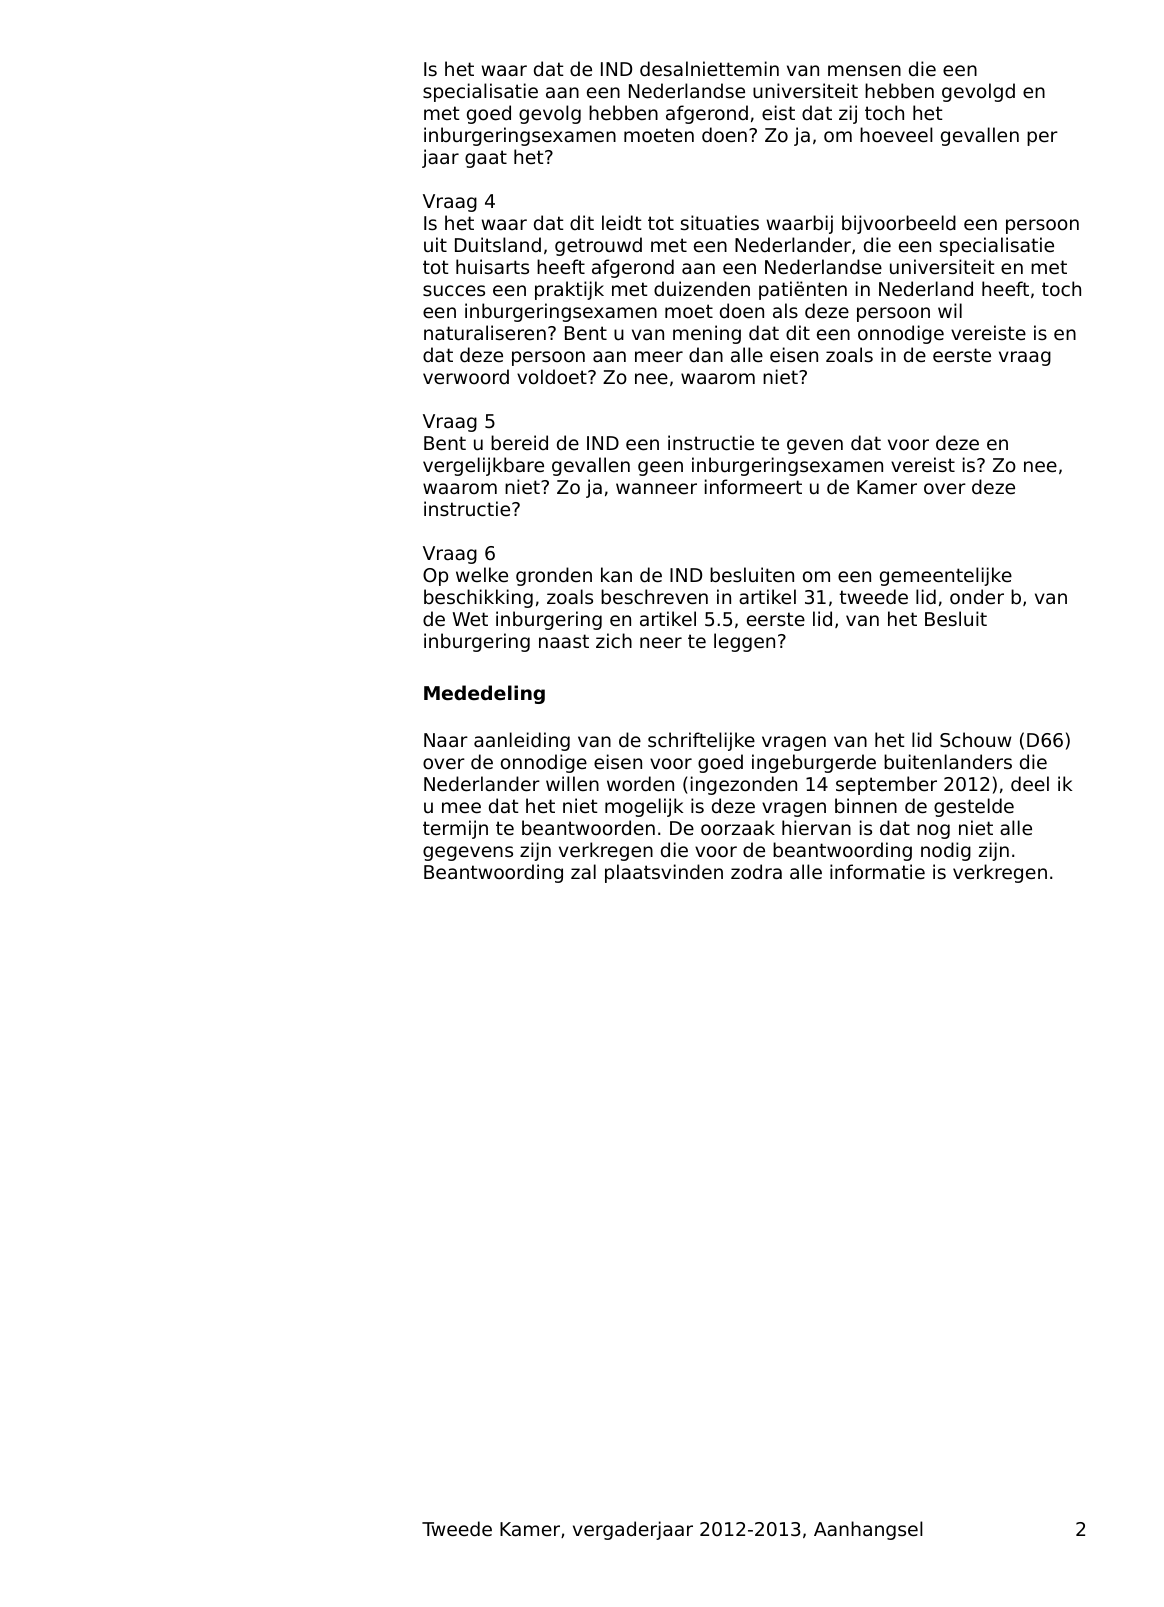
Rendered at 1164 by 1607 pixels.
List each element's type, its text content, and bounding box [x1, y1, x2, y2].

subtitle Mededeling [422, 683, 1087, 705]
text Is het waar dat dit leidt tot situaties waarbij bijvoorbeeld een persoon uit Duitsland, getrouwd met een Nederlander, die een specialisatie tot huisarts heeft afgerond aan een Nederlandse universiteit en met succes een praktijk met duizenden patiënten in Nederland heeft, toch een inburgeringsexamen moet doen als deze persoon wil naturaliseren? Bent u van mening dat dit een onnodige vereiste is en dat deze persoon aan meer dan alle eisen zoals in de eerste vraag verwoord voldoet? Zo nee, waarom niet? [422, 213, 1087, 389]
text Op welke gronden kan de IND besluiten om een gemeentelijke beschikking, zoals beschreven in artikel 31, tweede lid, onder b, van de Wet inburgering en artikel 5.5, eerste lid, van het Besluit inburgering naast zich neer te leggen? [422, 565, 1087, 653]
text Beantwoording zal plaatsvinden zodra alle informatie is verkregen. [422, 862, 1087, 884]
text Vraag 5 [422, 411, 1087, 433]
text Vraag 4 [422, 191, 1087, 213]
text Bent u bereid de IND een instructie te geven dat voor deze en vergelijkbare gevallen geen inburgeringsexamen vereist is? Zo nee, waarom niet? Zo ja, wanneer informeert u de Kamer over deze instructie? [422, 433, 1087, 521]
text Is het waar dat de IND desalniettemin van mensen die een specialisatie aan een Nederlandse universiteit hebben gevolgd en met goed gevolg hebben afgerond, eist dat zij toch het inburgeringsexamen moeten doen? Zo ja, om hoeveel gevallen per jaar gaat het? [422, 59, 1087, 169]
text Vraag 6 [422, 543, 1087, 565]
text Naar aanleiding van de schriftelijke vragen van het lid Schouw (D66) over de onnodige eisen voor goed ingeburgerde buitenlanders die Nederlander willen worden (ingezonden 14 september 2012), deel ik u mee dat het niet mogelijk is deze vragen binnen de gestelde termijn te beantwoorden. De oorzaak hiervan is dat nog niet alle gegevens zijn verkregen die voor de beantwoording nodig zijn. [422, 730, 1087, 862]
